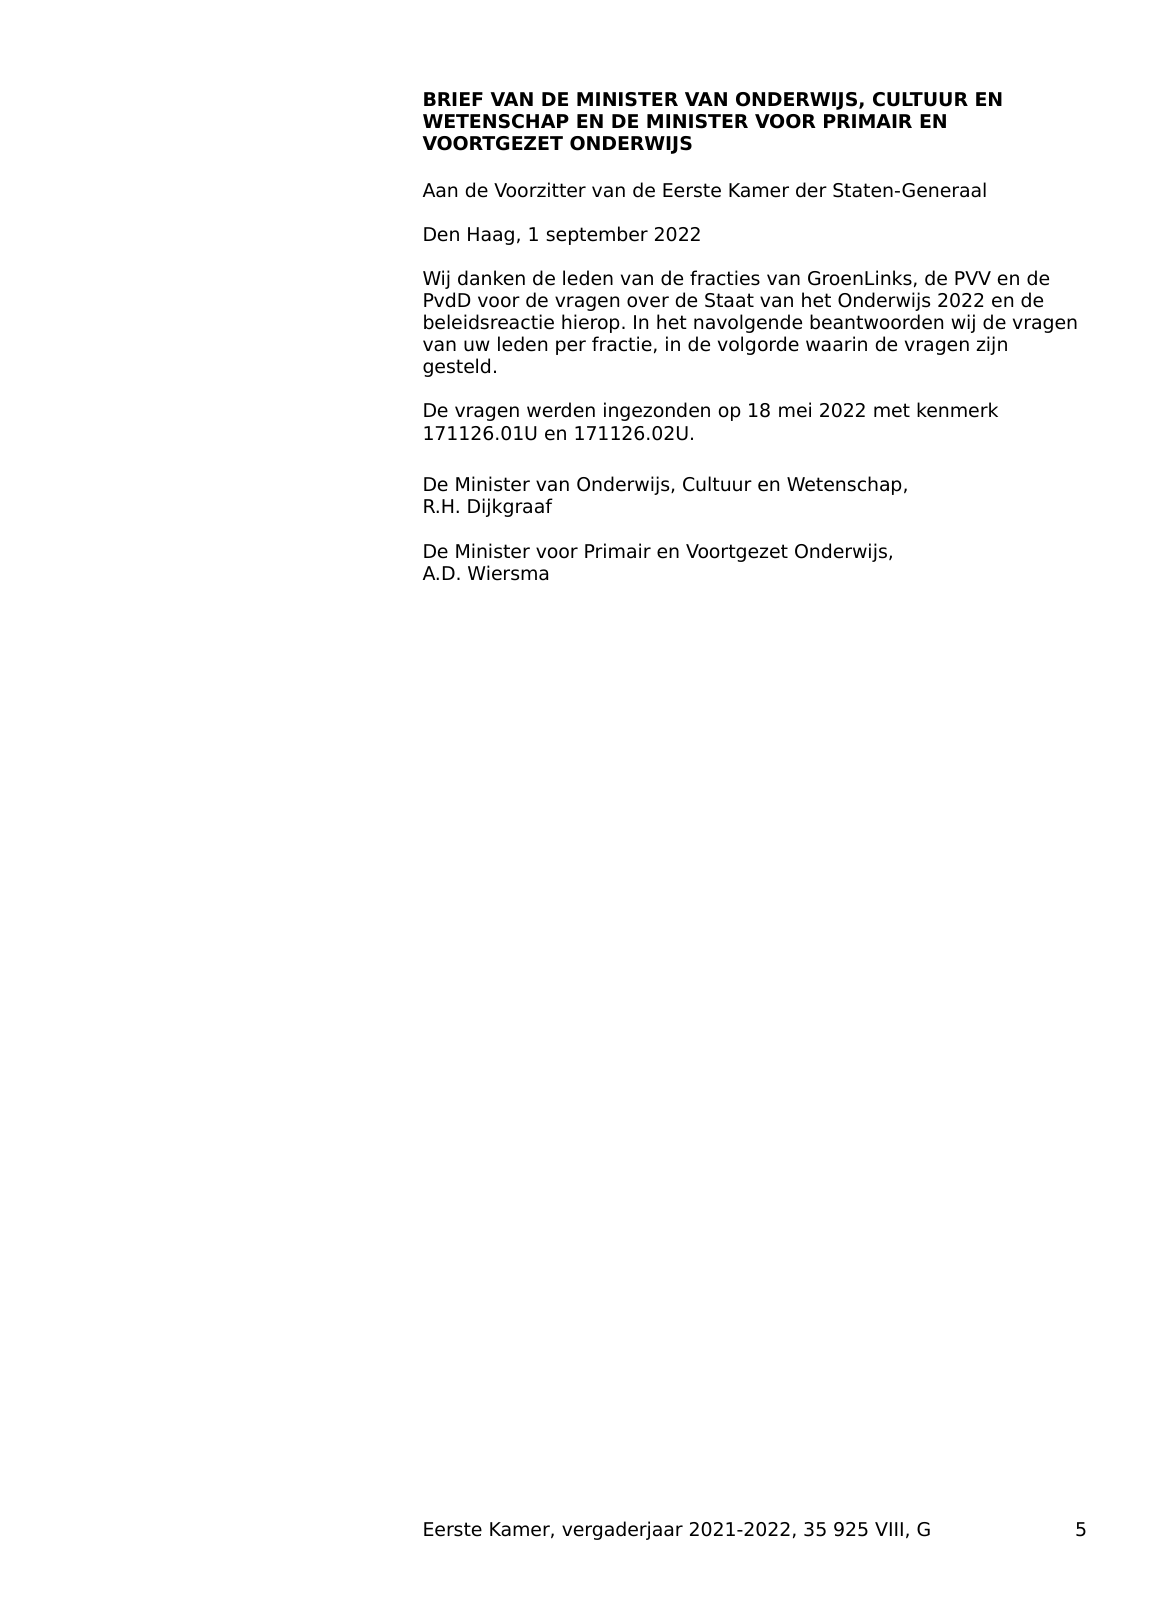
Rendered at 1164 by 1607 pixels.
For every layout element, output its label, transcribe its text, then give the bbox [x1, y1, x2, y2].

subtitle BRIEF VAN DE MINISTER VAN ONDERWIJS, CULTUUR EN WETENSCHAP EN DE MINISTER VOOR PRIMAIR EN VOORTGEZET ONDERWIJS [422, 89, 1087, 155]
text De Minister van Onderwijs, Cultuur en Wetenschap, R.H. Dijkgraaf [422, 474, 1087, 518]
text De vragen werden ingezonden op 18 mei 2022 met kenmerk 171126.01U en 171126.02U. [422, 400, 1087, 444]
text Wij danken de leden van de fracties van GroenLinks, de PVV en de PvdD voor de vragen over de Staat van het Onderwijs 2022 en de beleidsreactie hierop. In het navolgende beantwoorden wij de vragen van uw leden per fractie, in de volgorde waarin de vragen zijn gesteld. [422, 268, 1087, 378]
text Den Haag, 1 september 2022 [422, 224, 1087, 246]
text De Minister voor Primair en Voortgezet Onderwijs, A.D. Wiersma [422, 541, 1087, 584]
text Aan de Voorzitter van de Eerste Kamer der Staten-Generaal [422, 180, 1087, 202]
